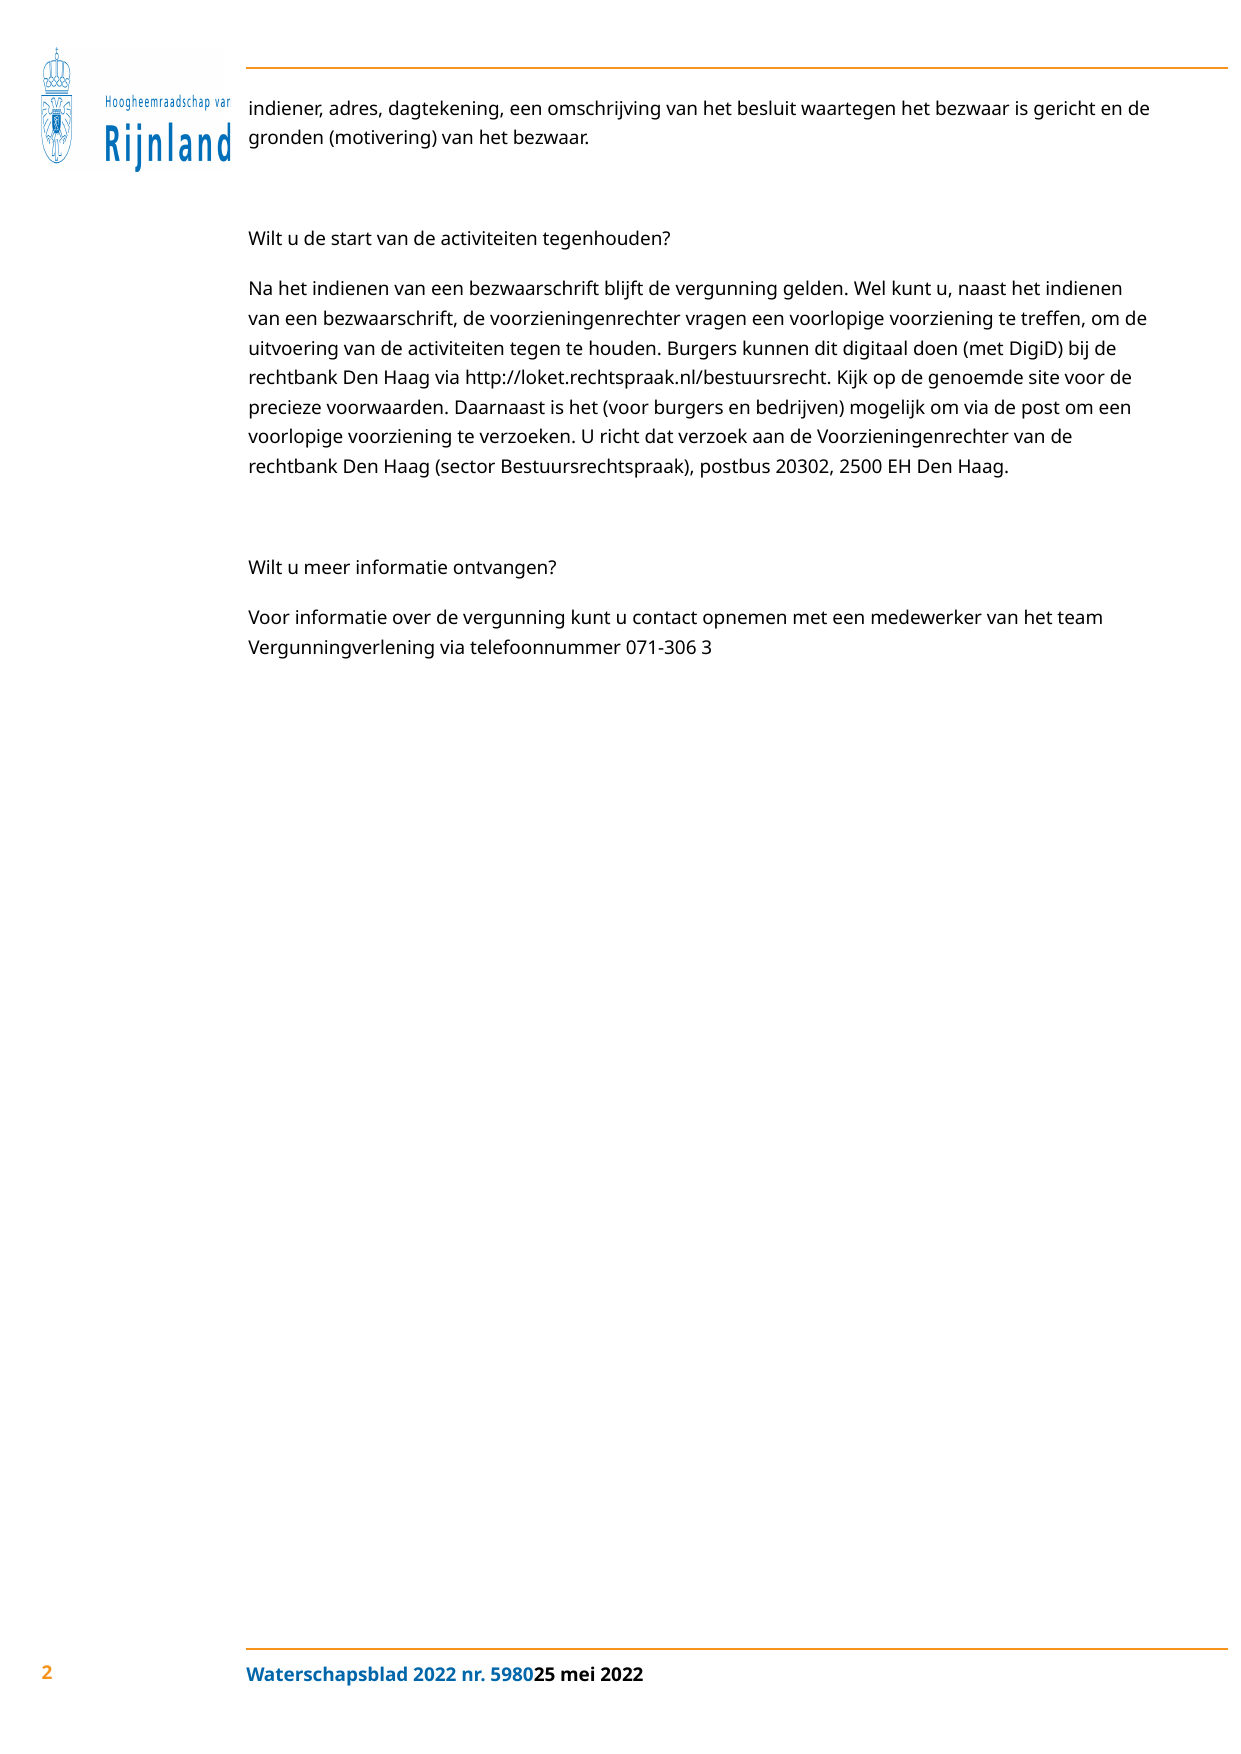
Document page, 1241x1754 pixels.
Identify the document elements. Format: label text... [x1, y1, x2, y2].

text Wilt u de start van de activiteiten tegenhouden? [248, 225, 1152, 251]
text Voor informatie over de vergunning kunt u contact opnemen met een medewerker van het team Vergunningverlening via telefoonnummer 071-306 3 [248, 604, 1152, 660]
text Na het indienen van een bezwaarschrift blijft de vergunning gelden. Wel kunt u, naast het indienen van een bezwaarschrift, de voorzieningenrechter vragen een voorlopige voorziening te treffen, om de uitvoering van de activiteiten tegen te houden. Burgers kunnen dit digitaal doen (met DigiD) bij de rechtbank Den Haag via http://loket.rechtspraak.nl/bestuursrecht. Kijk op de genoemde site voor de precieze voorwaarden. Daarnaast is het (voor burgers en bedrijven) mogelijk om via de post om een voorlopige voorziening te verzoeken. U richt dat verzoek aan de Voorzieningenrechter van de rechtbank Den Haag (sector Bestuursrechtspraak), postbus 20302, 2500 EH Den Haag. [248, 276, 1152, 479]
picture [41, 47, 231, 172]
text Wilt u meer informatie ontvangen? [248, 554, 1152, 580]
text indiener, adres, dagtekening, een omschrijving van het besluit waartegen het bezwaar is gericht en de gronden (motivering) van het bezwaar. [248, 95, 1152, 150]
